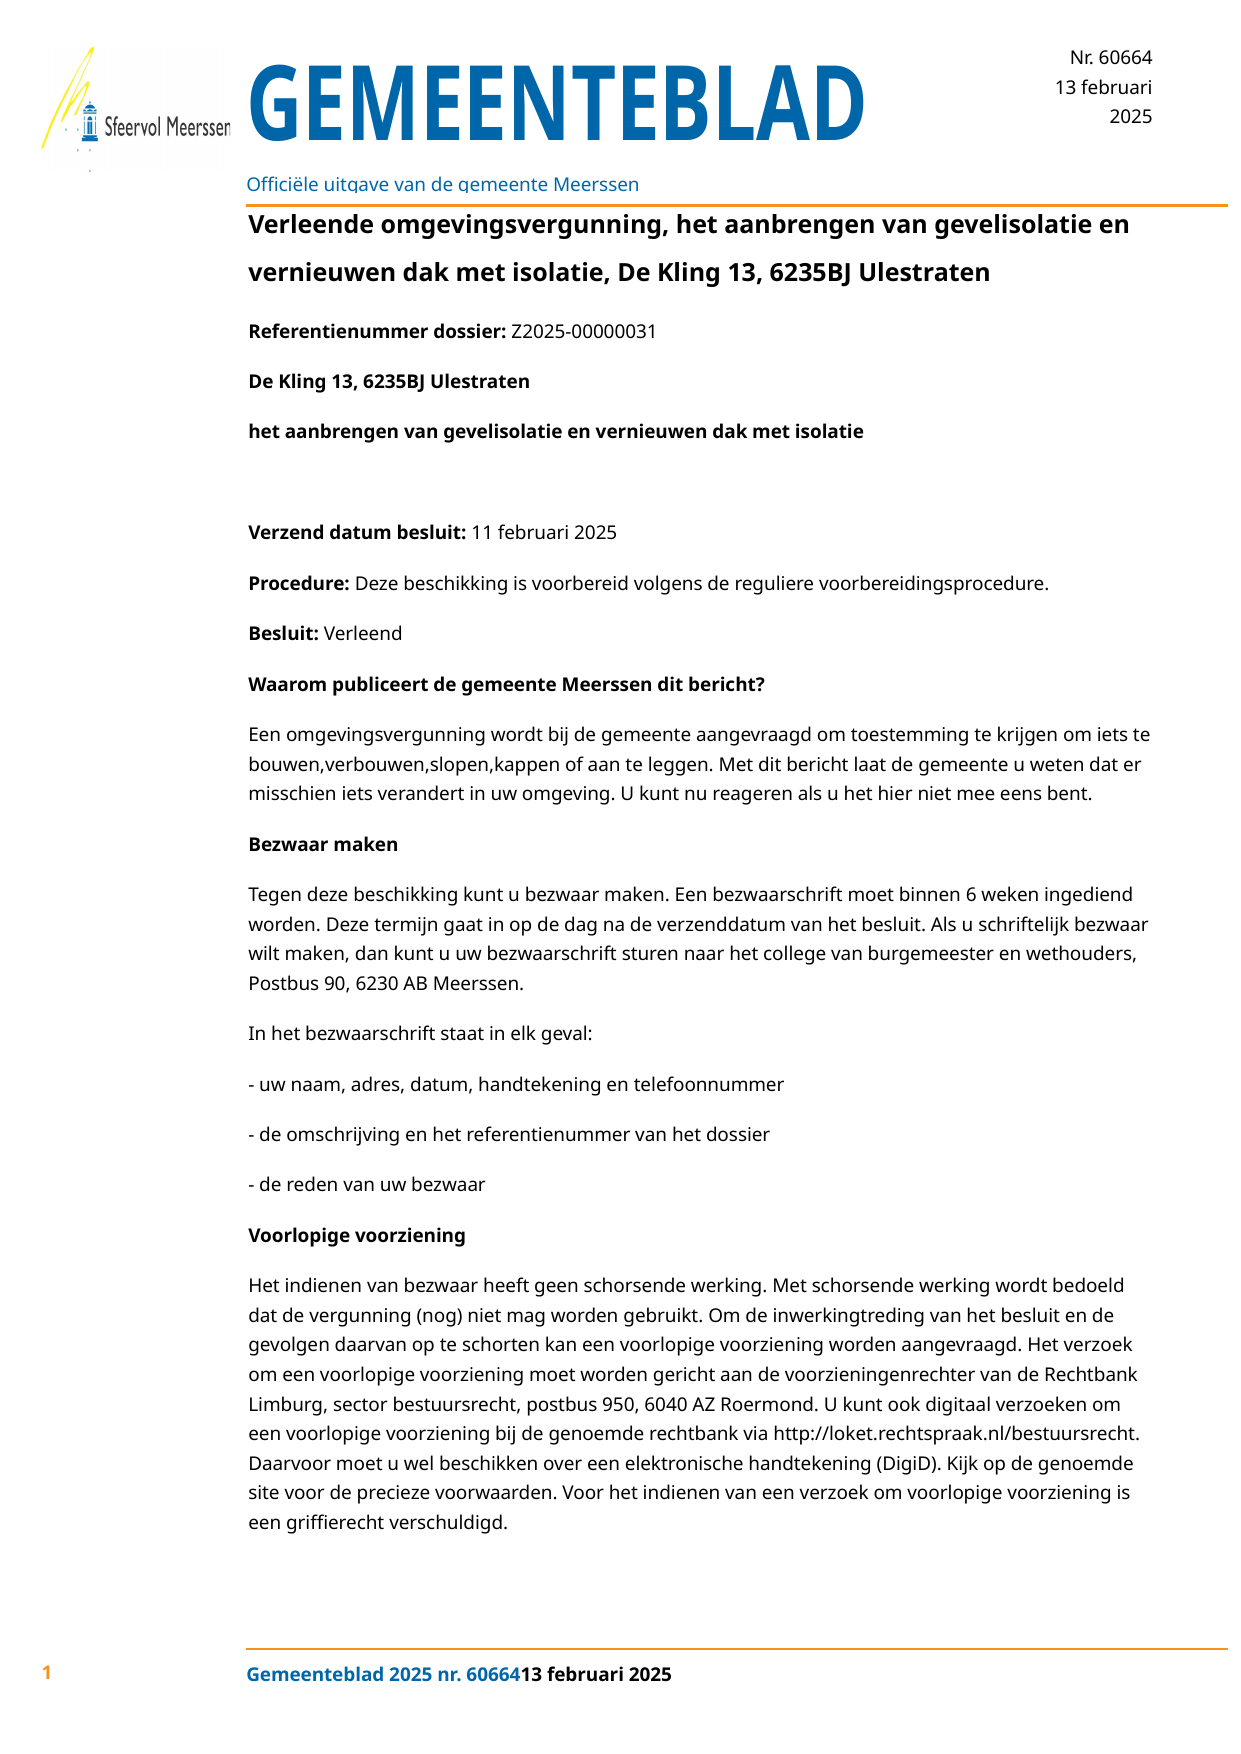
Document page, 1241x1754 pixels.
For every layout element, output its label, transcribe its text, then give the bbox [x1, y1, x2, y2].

text - de reden van uw bezwaar [248, 1172, 1152, 1197]
picture [41, 47, 231, 172]
text het aanbrengen van gevelisolatie en vernieuwen dak met isolatie [248, 419, 1152, 444]
text Waarom publiceert de gemeente Meerssen dit bericht? [248, 671, 1152, 697]
text - uw naam, adres, datum, handtekening en telefoonnummer [248, 1071, 1152, 1097]
text Het indienen van bezwaar heeft geen schorsende werking. Met schorsende werking wordt bedoeld dat de vergunning (nog) niet mag worden gebruikt. Om de inwerkingtreding van het besluit en de gevolgen daarvan op te schorten kan een voorlopige voorziening worden aangevraagd. Het verzoek om een voorlopige voorziening moet worden gericht aan de voorzieningenrechter van de Rechtbank Limburg, sector bestuursrecht, postbus 950, 6040 AZ Roermond. U kunt ook digitaal verzoeken om een voorlopige voorziening bij de genoemde rechtbank via http://loket.rechtspraak.nl/bestuursrecht. Daarvoor moet u wel beschikken over een elektronische handtekening (DigiD). Kijk op de genoemde site voor de precieze voorwaarden. Voor het indienen van een verzoek om voorlopige voorziening is een griffierecht verschuldigd. [248, 1272, 1152, 1535]
text Bezwaar maken [248, 831, 1152, 857]
text De Kling 13, 6235BJ Ulestraten [248, 368, 1152, 394]
text Tegen deze beschikking kunt u bezwaar maken. Een bezwaarschrift moet binnen 6 weken ingediend worden. Deze termijn gaat in op de dag na de verzenddatum van het besluit. Als u schriftelijk bezwaar wilt maken, dan kunt u uw bezwaarschrift sturen naar het college van burgemeester en wethouders, Postbus 90, 6230 AB Meerssen. [248, 881, 1152, 996]
text - de omschrijving en het referentienummer van het dossier [248, 1121, 1152, 1147]
text In het bezwaarschrift staat in elk geval: [248, 1020, 1152, 1046]
text Voorlopige voorziening [248, 1222, 1152, 1248]
text Besluit: Verleend [248, 620, 1152, 646]
text Procedure: Deze beschikking is voorbereid volgens de reguliere voorbereidingsprocedure. [248, 570, 1152, 596]
text Verleende omgevingsvergunning, het aanbrengen van gevelisolatie en vernieuwen dak met isolatie, De Kling 13, 6235BJ Ulestraten [248, 207, 1152, 288]
text Een omgevingsvergunning wordt bij de gemeente aangevraagd om toestemming te krijgen om iets te bouwen,verbouwen,slopen,kappen of aan te leggen. Met dit bericht laat de gemeente u weten dat er misschien iets verandert in uw omgeving. U kunt nu reageren als u het hier niet mee eens bent. [248, 721, 1152, 806]
text Verzend datum besluit: 11 februari 2025 [248, 519, 1152, 545]
text Referentienummer dossier: Z2025-00000031 [248, 318, 1152, 344]
